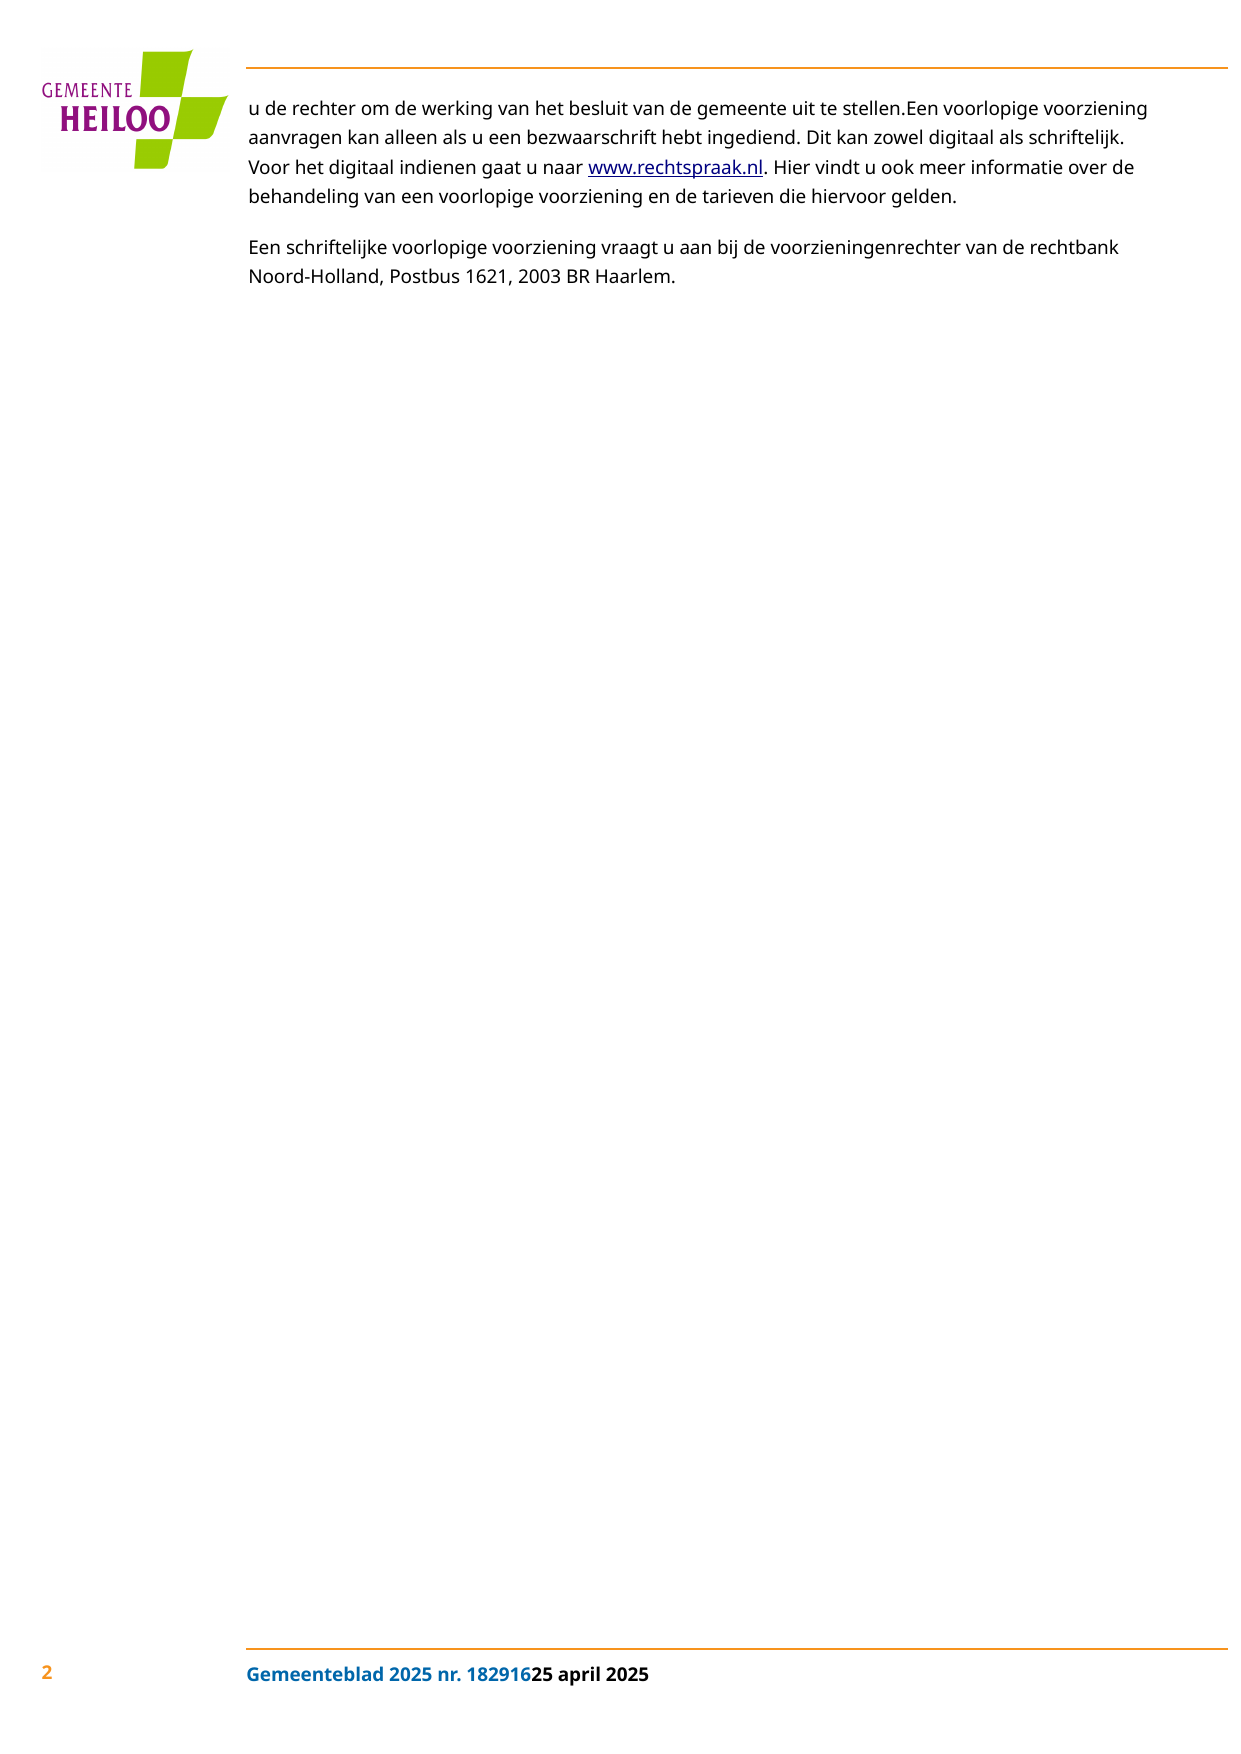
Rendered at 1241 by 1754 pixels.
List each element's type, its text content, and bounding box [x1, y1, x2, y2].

picture [41, 47, 231, 172]
text Een schriftelijke voorlopige voorziening vraagt u aan bij de voorzieningenrechter van de rechtbank Noord-Holland, Postbus 1621, 2003 BR Haarlem. [248, 234, 1152, 289]
text u de rechter om de werking van het besluit van de gemeente uit te stellen.Een voorlopige voorziening aanvragen kan alleen als u een bezwaarschrift hebt ingediend. Dit kan zowel digitaal als schriftelijk. Voor het digitaal indienen gaat u naar www.rechtspraak.nl. Hier vindt u ook meer informatie over de behandeling van een voorlopige voorziening en de tarieven die hiervoor gelden. [248, 95, 1152, 209]
